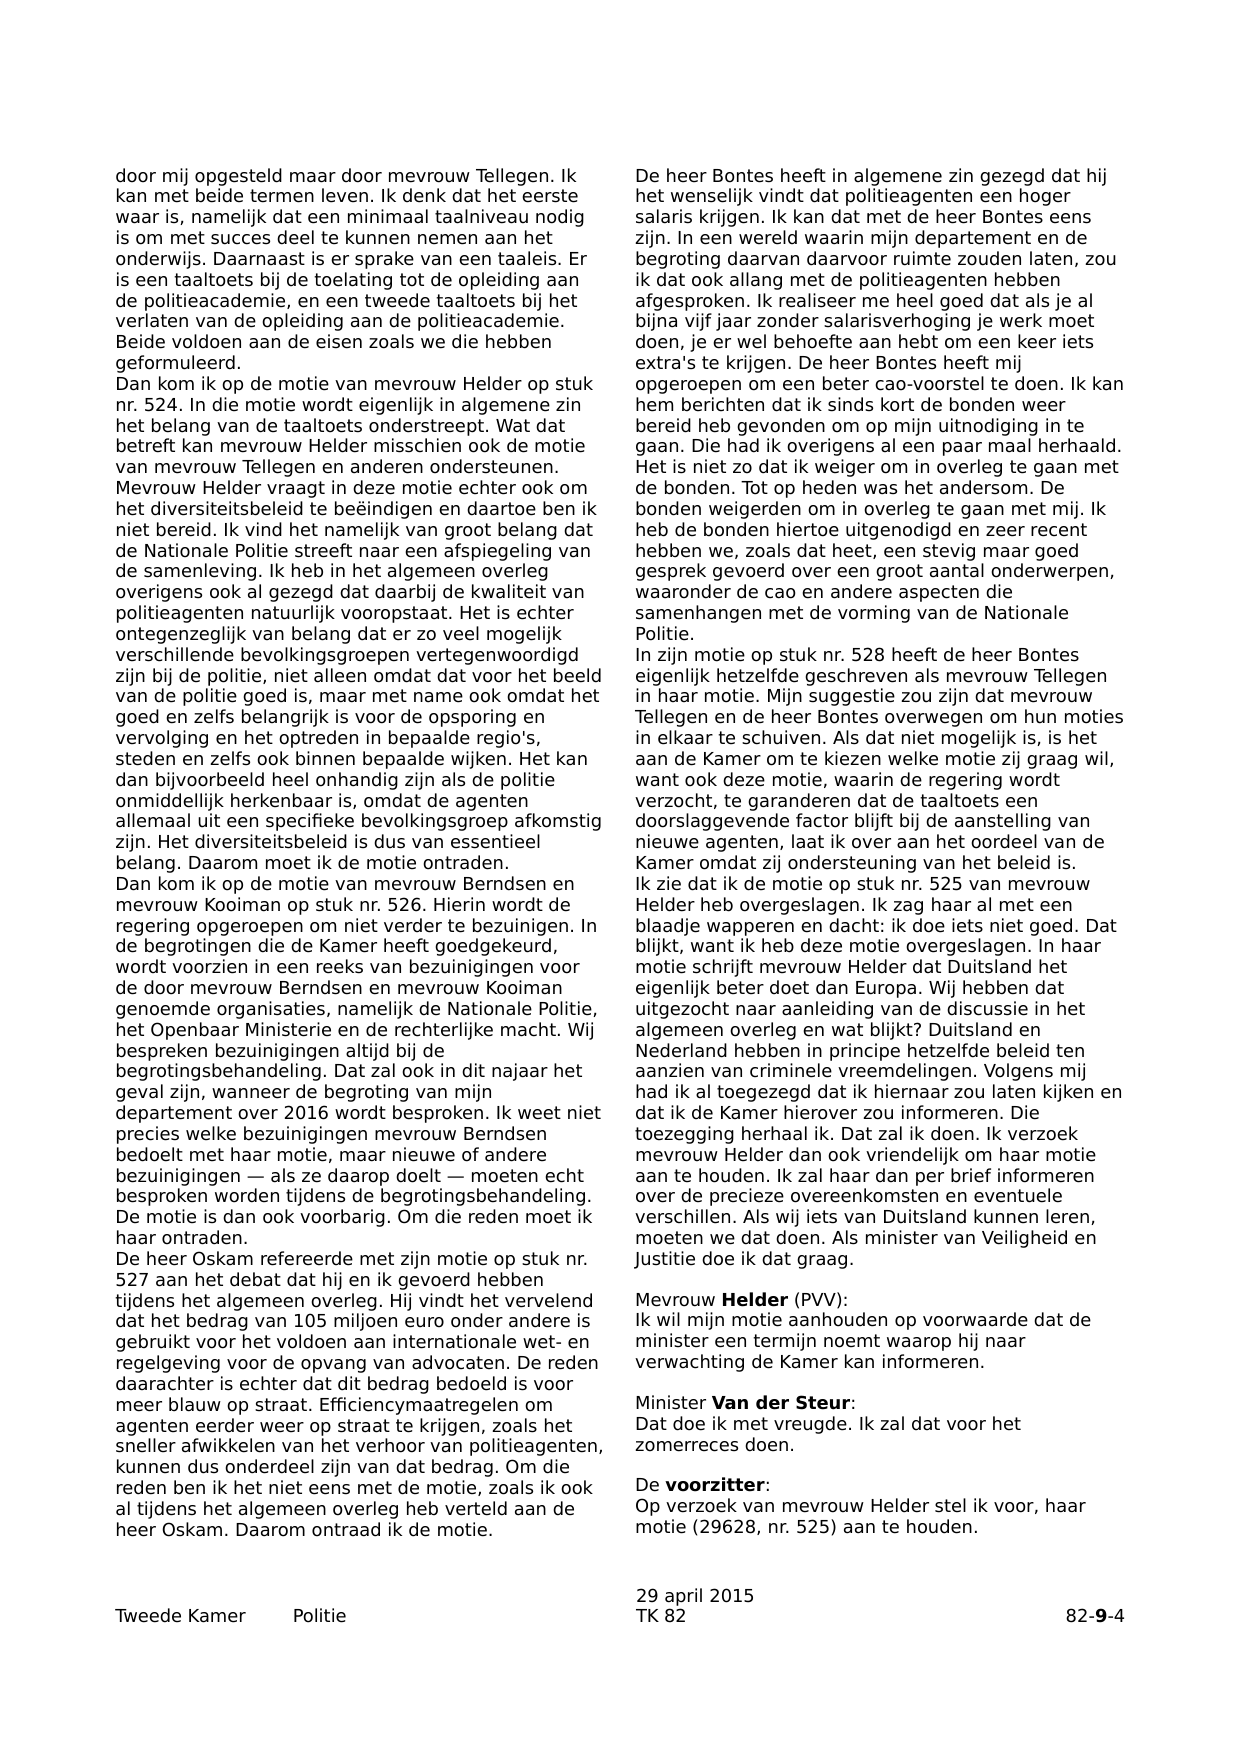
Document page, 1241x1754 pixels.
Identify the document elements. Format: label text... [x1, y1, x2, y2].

text Dan kom ik op de motie van mevrouw Berndsen en mevrouw Kooiman op stuk nr. 526. Hierin wordt de regering opgeroepen om niet verder te bezuinigen. In de begrotingen die de Kamer heeft goedgekeurd, wordt voorzien in een reeks van bezuinigingen voor de door mevrouw Berndsen en mevrouw Kooiman genoemde organisaties, namelijk de Nationale Politie, het Openbaar Ministerie en de rechterlijke macht. Wij bespreken bezuinigingen altijd bij de begrotingsbehandeling. Dat zal ook in dit najaar het geval zijn, wanneer de begroting van mijn departement over 2016 wordt besproken. Ik weet niet precies welke bezuinigingen mevrouw Berndsen bedoelt met haar motie, maar nieuwe of andere bezuinigingen — als ze daarop doelt — moeten echt besproken worden tijdens de begrotingsbehandeling. De motie is dan ook voorbarig. Om die reden moet ik haar ontraden. [115, 874, 605, 1249]
text De heer Bontes heeft in algemene zin gezegd dat hij het wenselijk vindt dat politieagenten een hoger salaris krijgen. Ik kan dat met de heer Bontes eens zijn. In een wereld waarin mijn departement en de begroting daarvan daarvoor ruimte zouden laten, zou ik dat ook allang met de politieagenten hebben afgesproken. Ik realiseer me heel goed dat als je al bijna vijf jaar zonder salarisverhoging je werk moet doen, je er wel behoefte aan hebt om een keer iets extra's te krijgen. De heer Bontes heeft mij opgeroepen om een beter cao-voorstel te doen. Ik kan hem berichten dat ik sinds kort de bonden weer bereid heb gevonden om op mijn uitnodiging in te gaan. Die had ik overigens al een paar maal herhaald. Het is niet zo dat ik weiger om in overleg te gaan met de bonden. Tot op heden was het andersom. De bonden weigerden om in overleg te gaan met mij. Ik heb de bonden hiertoe uitgenodigd en zeer recent hebben we, zoals dat heet, een stevig maar goed gesprek gevoerd over een groot aantal onderwerpen, waaronder de cao en andere aspecten die samenhangen met de vorming van de Nationale Politie. [635, 165, 1125, 644]
text Mevrouw Helder (PVV): [635, 1289, 1125, 1310]
text Ik zie dat ik de motie op stuk nr. 525 van mevrouw Helder heb overgeslagen. Ik zag haar al met een blaadje wapperen en dacht: ik doe iets niet goed. Dat blijkt, want ik heb deze motie overgeslagen. In haar motie schrijft mevrouw Helder dat Duitsland het eigenlijk beter doet dan Europa. Wij hebben dat uitgezocht naar aanleiding van de discussie in het algemeen overleg en wat blijkt? Duitsland en Nederland hebben in principe hetzelfde beleid ten aanzien van criminele vreemdelingen. Volgens mij had ik al toegezegd dat ik hiernaar zou laten kijken en dat ik de Kamer hierover zou informeren. Die toezegging herhaal ik. Dat zal ik doen. Ik verzoek mevrouw Helder dan ook vriendelijk om haar motie aan te houden. Ik zal haar dan per brief informeren over de precieze overeenkomsten en eventuele verschillen. Als wij iets van Duitsland kunnen leren, moeten we dat doen. Als minister van Veiligheid en Justitie doe ik dat graag. [635, 874, 1125, 1269]
text door mij opgesteld maar door mevrouw Tellegen. Ik kan met beide termen leven. Ik denk dat het eerste waar is, namelijk dat een minimaal taalniveau nodig is om met succes deel te kunnen nemen aan het onderwijs. Daarnaast is er sprake van een taaleis. Er is een taaltoets bij de toelating tot de opleiding aan de politieacademie, en een tweede taaltoets bij het verlaten van de opleiding aan de politieacademie. Beide voldoen aan de eisen zoals we die hebben geformuleerd. [115, 165, 605, 374]
text Minister Van der Steur: [635, 1393, 1125, 1413]
text In zijn motie op stuk nr. 528 heeft de heer Bontes eigenlijk hetzelfde geschreven als mevrouw Tellegen in haar motie. Mijn suggestie zou zijn dat mevrouw Tellegen en de heer Bontes overwegen om hun moties in elkaar te schuiven. Als dat niet mogelijk is, is het aan de Kamer om te kiezen welke motie zij graag wil, want ook deze motie, waarin de regering wordt verzocht, te garanderen dat de taaltoets een doorslaggevende factor blijft bij de aanstelling van nieuwe agenten, laat ik over aan het oordeel van de Kamer omdat zij ondersteuning van het beleid is. [635, 644, 1125, 874]
text De voorzitter: [635, 1475, 1125, 1496]
text Op verzoek van mevrouw Helder stel ik voor, haar motie (29628, nr. 525) aan te houden. [635, 1496, 1125, 1537]
text Ik wil mijn motie aanhouden op voorwaarde dat de minister een termijn noemt waarop hij naar verwachting de Kamer kan informeren. [635, 1310, 1125, 1373]
text Dan kom ik op de motie van mevrouw Helder op stuk nr. 524. In die motie wordt eigenlijk in algemene zin het belang van de taaltoets onderstreept. Wat dat betreft kan mevrouw Helder misschien ook de motie van mevrouw Tellegen en anderen ondersteunen. Mevrouw Helder vraagt in deze motie echter ook om het diversiteitsbeleid te beëindigen en daartoe ben ik niet bereid. Ik vind het namelijk van groot belang dat de Nationale Politie streeft naar een afspiegeling van de samenleving. Ik heb in het algemeen overleg overigens ook al gezegd dat daarbij de kwaliteit van politieagenten natuurlijk vooropstaat. Het is echter ontegenzeglijk van belang dat er zo veel mogelijk verschillende bevolkingsgroepen vertegenwoordigd zijn bij de politie, niet alleen omdat dat voor het beeld van de politie goed is, maar met name ook omdat het goed en zelfs belangrijk is voor de opsporing en vervolging en het optreden in bepaalde regio's, steden en zelfs ook binnen bepaalde wijken. Het kan dan bijvoorbeeld heel onhandig zijn als de politie onmiddellijk herkenbaar is, omdat de agenten allemaal uit een specifieke bevolkingsgroep afkomstig zijn. Het diversiteitsbeleid is dus van essentieel belang. Daarom moet ik de motie ontraden. [115, 374, 605, 874]
text De heer Oskam refereerde met zijn motie op stuk nr. 527 aan het debat dat hij en ik gevoerd hebben tijdens het algemeen overleg. Hij vindt het vervelend dat het bedrag van 105 miljoen euro onder andere is gebruikt voor het voldoen aan internationale wet- en regelgeving voor de opvang van advocaten. De reden daarachter is echter dat dit bedrag bedoeld is voor meer blauw op straat. Efficiencymaatregelen om agenten eerder weer op straat te krijgen, zoals het sneller afwikkelen van het verhoor van politieagenten, kunnen dus onderdeel zijn van dat bedrag. Om die reden ben ik het niet eens met de motie, zoals ik ook al tijdens het algemeen overleg heb verteld aan de heer Oskam. Daarom ontraad ik de motie. [115, 1249, 605, 1540]
text Dat doe ik met vreugde. Ik zal dat voor het zomerreces doen. [635, 1413, 1125, 1455]
